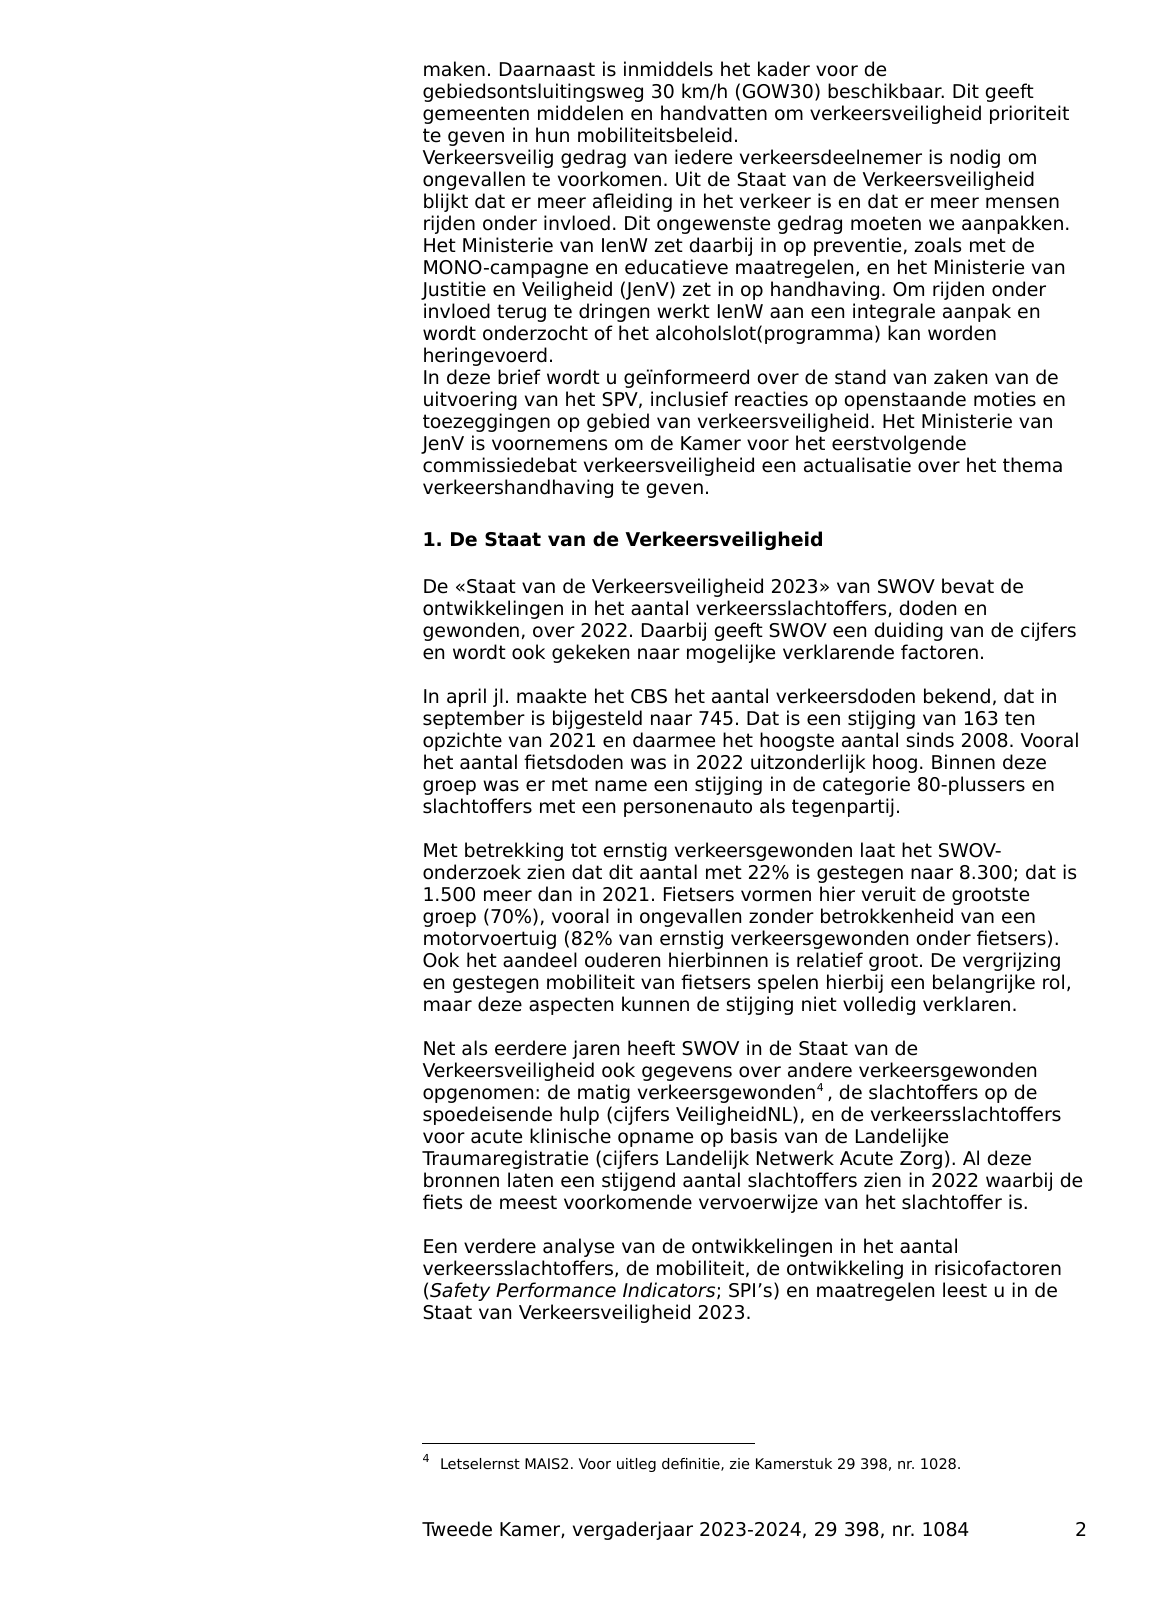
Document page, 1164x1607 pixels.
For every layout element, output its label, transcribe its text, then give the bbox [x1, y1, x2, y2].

text Letselernst MAIS2. Voor uitleg definitie, zie Kamerstuk 29 398, nr. 1028. [422, 1452, 1087, 1474]
text In april jl. maakte het CBS het aantal verkeersdoden bekend, dat in september is bijgesteld naar 745. Dat is een stijging van 163 ten opzichte van 2021 en daarmee het hoogste aantal sinds 2008. Vooral het aantal fietsdoden was in 2022 uitzonderlijk hoog. Binnen deze groep was er met name een stijging in de categorie 80-plussers en slachtoffers met een personenauto als tegenpartij. [422, 686, 1087, 818]
text De «Staat van de Verkeersveiligheid 2023» van SWOV bevat de ontwikkelingen in het aantal verkeersslachtoffers, doden en gewonden, over 2022. Daarbij geeft SWOV een duiding van de cijfers en wordt ook gekeken naar mogelijke verklarende factoren. [422, 576, 1087, 663]
text Met betrekking tot ernstig verkeersgewonden laat het SWOV-onderzoek zien dat dit aantal met 22% is gestegen naar 8.300; dat is 1.500 meer dan in 2021. Fietsers vormen hier veruit de grootste groep (70%), vooral in ongevallen zonder betrokkenheid van een motorvoertuig (82% van ernstig verkeersgewonden onder fietsers). Ook het aandeel ouderen hierbinnen is relatief groot. De vergrijzing en gestegen mobiliteit van fietsers spelen hierbij een belangrijke rol, maar deze aspecten kunnen de stijging niet volledig verklaren. [422, 840, 1087, 1016]
text Net als eerdere jaren heeft SWOV in de Staat van de Verkeersveiligheid ook gegevens over andere verkeersgewonden opgenomen: de matig verkeersgewonden, de slachtoffers op de spoedeisende hulp (cijfers VeiligheidNL), en de verkeersslachtoffers voor acute klinische opname op basis van de Landelijke Traumaregistratie (cijfers Landelijk Netwerk Acute Zorg). Al deze bronnen laten een stijgend aantal slachtoffers zien in 2022 waarbij de fiets de meest voorkomende vervoerwijze van het slachtoffer is. [422, 1038, 1087, 1214]
text maken. Daarnaast is inmiddels het kader voor de gebiedsontsluitingsweg 30 km/h (GOW30) beschikbaar. Dit geeft gemeenten middelen en handvatten om verkeersveiligheid prioriteit te geven in hun mobiliteitsbeleid. [422, 59, 1087, 147]
subtitle 1. De Staat van de Verkeersveiligheid [422, 529, 1087, 551]
text Verkeersveilig gedrag van iedere verkeersdeelnemer is nodig om ongevallen te voorkomen. Uit de Staat van de Verkeersveiligheid blijkt dat er meer afleiding in het verkeer is en dat er meer mensen rijden onder invloed. Dit ongewenste gedrag moeten we aanpakken. Het Ministerie van IenW zet daarbij in op preventie, zoals met de MONO-campagne en educatieve maatregelen, en het Ministerie van Justitie en Veiligheid (JenV) zet in op handhaving. Om rijden onder invloed terug te dringen werkt IenW aan een integrale aanpak en wordt onderzocht of het alcoholslot(programma) kan worden heringevoerd. [422, 147, 1087, 367]
text In deze brief wordt u geïnformeerd over de stand van zaken van de uitvoering van het SPV, inclusief reacties op openstaande moties en toezeggingen op gebied van verkeersveiligheid. Het Ministerie van JenV is voornemens om de Kamer voor het eerstvolgende commissiedebat verkeersveiligheid een actualisatie over het thema verkeershandhaving te geven. [422, 367, 1087, 499]
text Een verdere analyse van de ontwikkelingen in het aantal verkeersslachtoffers, de mobiliteit, de ontwikkeling in risicofactoren (Safety Performance Indicators; SPI’s) en maatregelen leest u in de Staat van Verkeersveiligheid 2023. [422, 1236, 1087, 1324]
